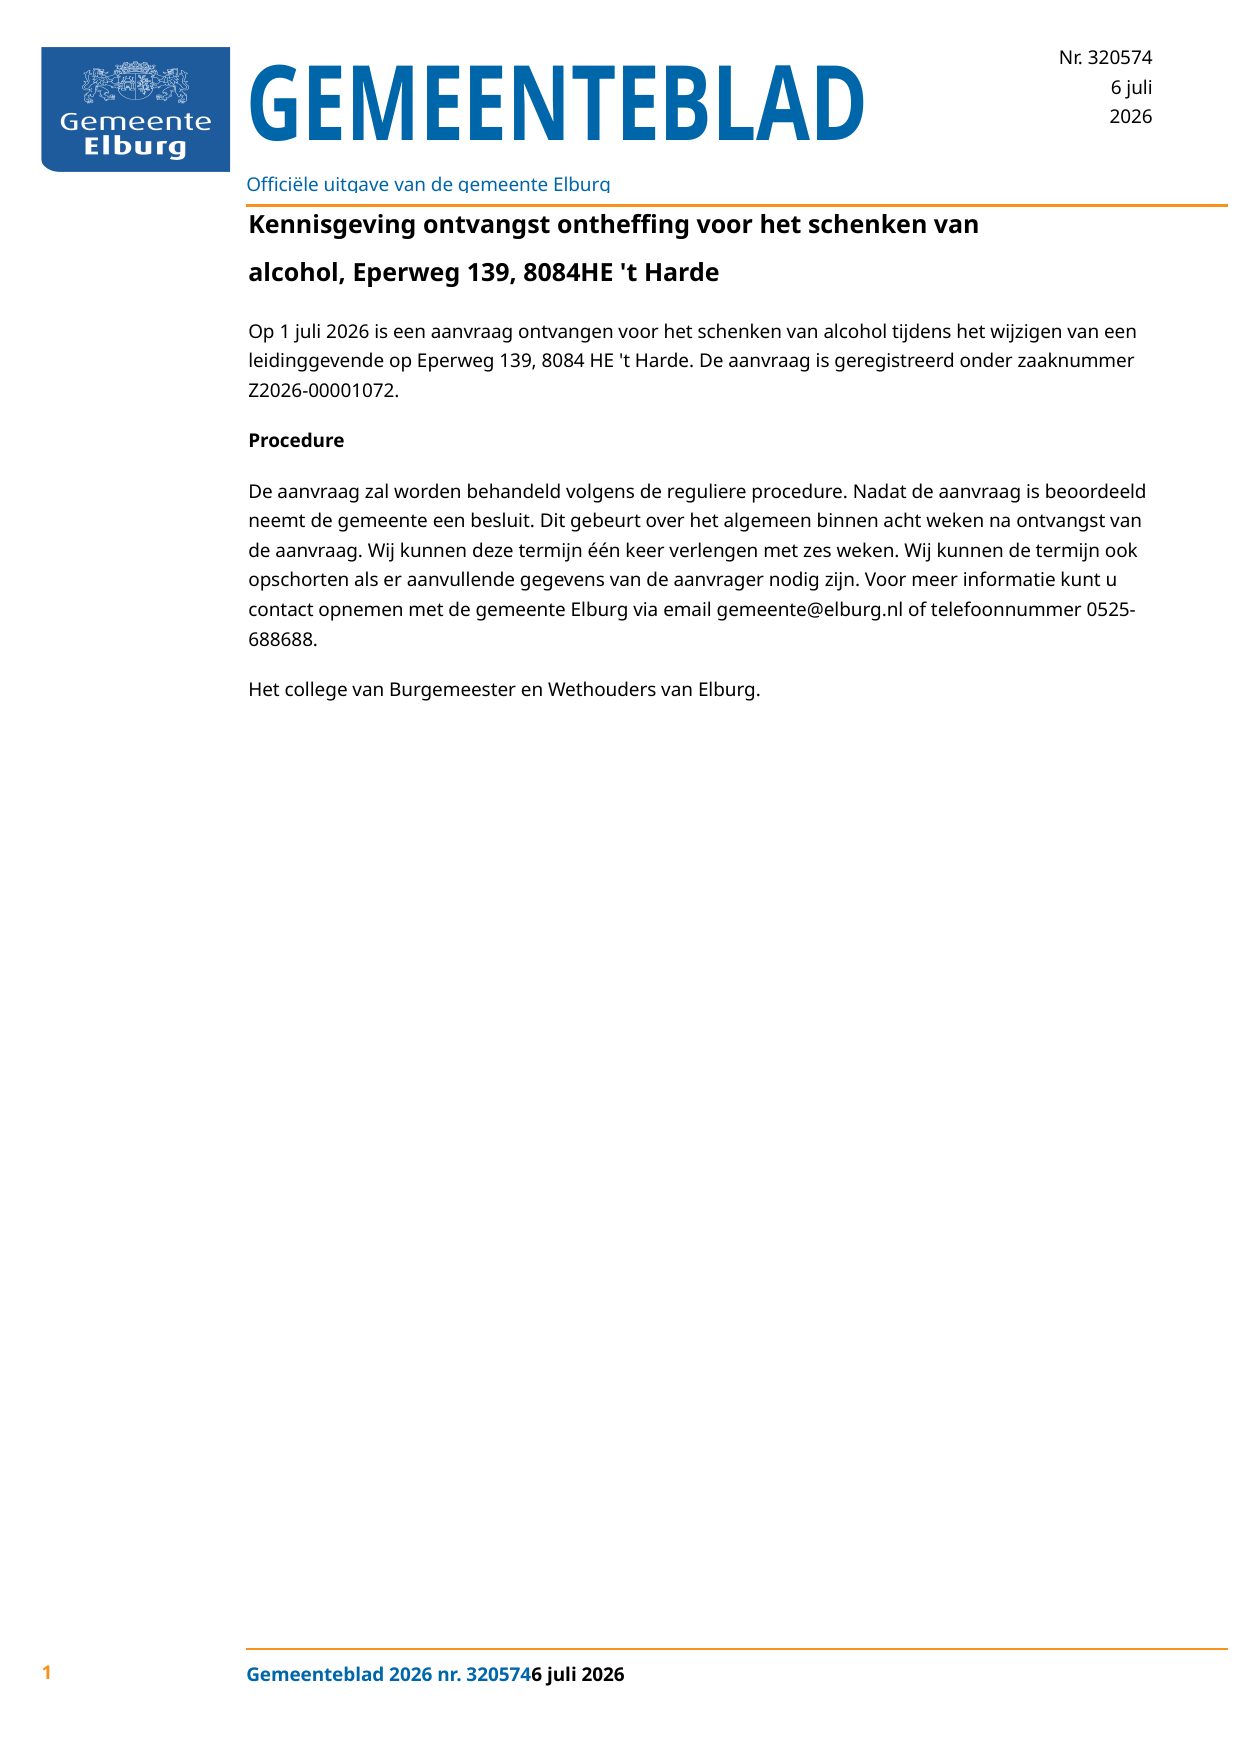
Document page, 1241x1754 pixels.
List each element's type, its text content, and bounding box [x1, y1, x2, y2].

text Kennisgeving ontvangst ontheffing voor het schenken van alcohol, Eperweg 139, 8084HE 't Harde [248, 207, 1152, 288]
text Het college van Burgemeester en Wethouders van Elburg. [248, 676, 1152, 702]
text Procedure [248, 427, 1152, 453]
text Op 1 juli 2026 is een aanvraag ontvangen voor het schenken van alcohol tijdens het wijzigen van een leidinggevende op Eperweg 139, 8084 HE 't Harde. De aanvraag is geregistreerd onder zaaknummer Z2026-00001072. [248, 318, 1152, 403]
text De aanvraag zal worden behandeld volgens de reguliere procedure. Nadat de aanvraag is beoordeeld neemt de gemeente een besluit. Dit gebeurt over het algemeen binnen acht weken na ontvangst van de aanvraag. Wij kunnen deze termijn één keer verlengen met zes weken. Wij kunnen de termijn ook opschorten als er aanvullende gegevens van de aanvrager nodig zijn. Voor meer informatie kunt u contact opnemen met de gemeente Elburg via email gemeente@elburg.nl of telefoonnummer 0525-688688. [248, 478, 1152, 652]
picture [41, 47, 231, 172]
